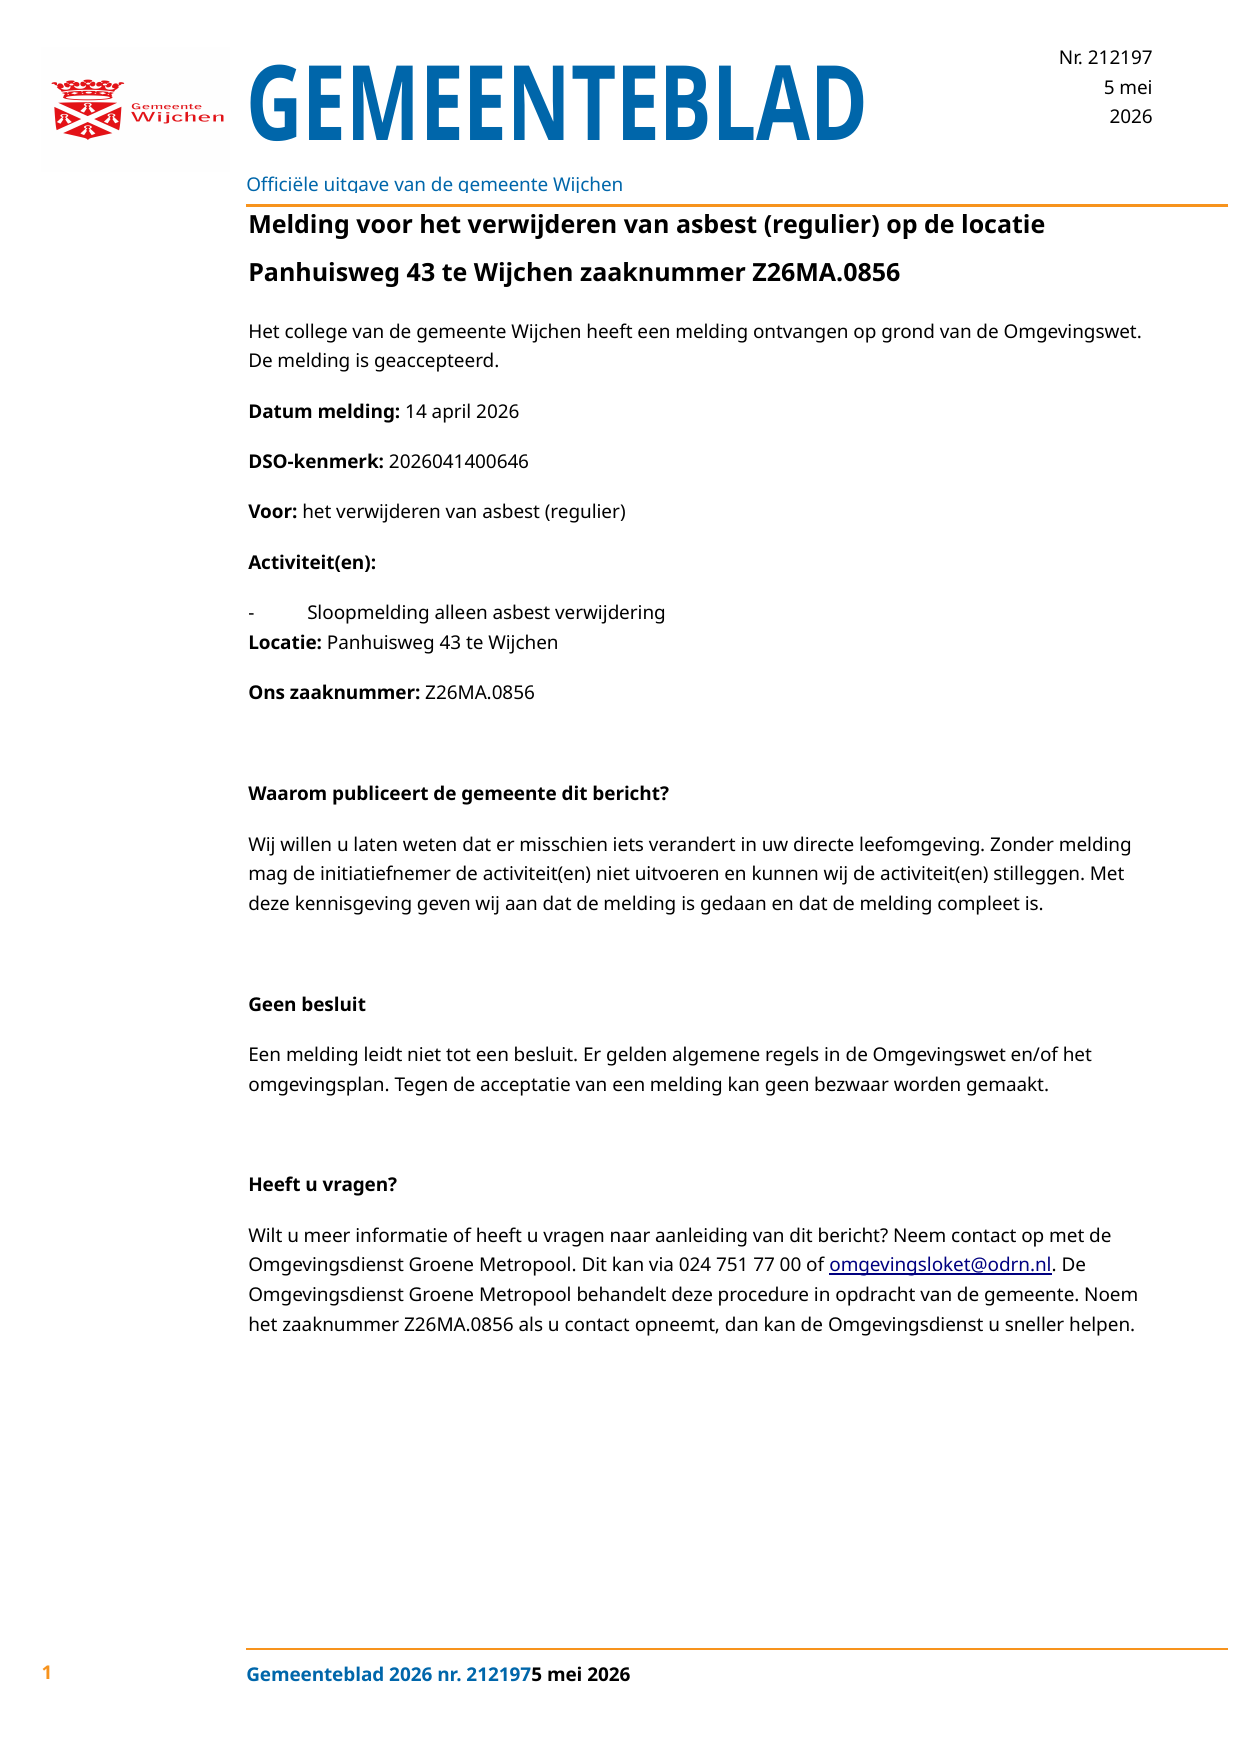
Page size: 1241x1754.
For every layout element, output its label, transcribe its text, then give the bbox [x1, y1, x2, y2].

text Het college van de gemeente Wijchen heeft een melding ontvangen op grond van de Omgevingswet. De melding is geaccepteerd. [248, 318, 1152, 373]
text Locatie: Panhuisweg 43 te Wijchen [248, 629, 1152, 655]
text Wij willen u laten weten dat er misschien iets verandert in uw directe leefomgeving. Zonder melding mag de initiatiefnemer de activiteit(en) niet uitvoeren en kunnen wij de activiteit(en) stilleggen. Met deze kennisgeving geven wij aan dat de melding is gedaan en dat de melding compleet is. [248, 831, 1152, 916]
text Ons zaaknummer: Z26MA.0856 [248, 679, 1152, 705]
text Voor: het verwijderen van asbest (regulier) [248, 499, 1152, 524]
text Geen besluit [248, 991, 1152, 1017]
text Waarom publiceert de gemeente dit bericht? [248, 780, 1152, 806]
picture [41, 47, 231, 172]
text Datum melding: 14 april 2026 [248, 398, 1152, 424]
list Sloopmelding alleen asbest verwijdering [248, 599, 1152, 625]
text Activiteit(en): [248, 549, 1152, 575]
text Een melding leidt niet tot een besluit. Er gelden algemene regels in de Omgevingswet en/of het omgevingsplan. Tegen de acceptatie van een melding kan geen bezwaar worden gemaakt. [248, 1041, 1152, 1097]
text DSO-kenmerk: 2026041400646 [248, 448, 1152, 474]
text Heeft u vragen? [248, 1172, 1152, 1197]
text Wilt u meer informatie of heeft u vragen naar aanleiding van dit bericht? Neem contact op met de Omgevingsdienst Groene Metropool. Dit kan via 024 751 77 00 of omgevingsloket@odrn.nl. De Omgevingsdienst Groene Metropool behandelt deze procedure in opdracht van de gemeente. Noem het zaaknummer Z26MA.0856 als u contact opneemt, dan kan de Omgevingsdienst u sneller helpen. [248, 1222, 1152, 1337]
text Melding voor het verwijderen van asbest (regulier) op de locatie Panhuisweg 43 te Wijchen zaaknummer Z26MA.0856 [248, 207, 1152, 288]
